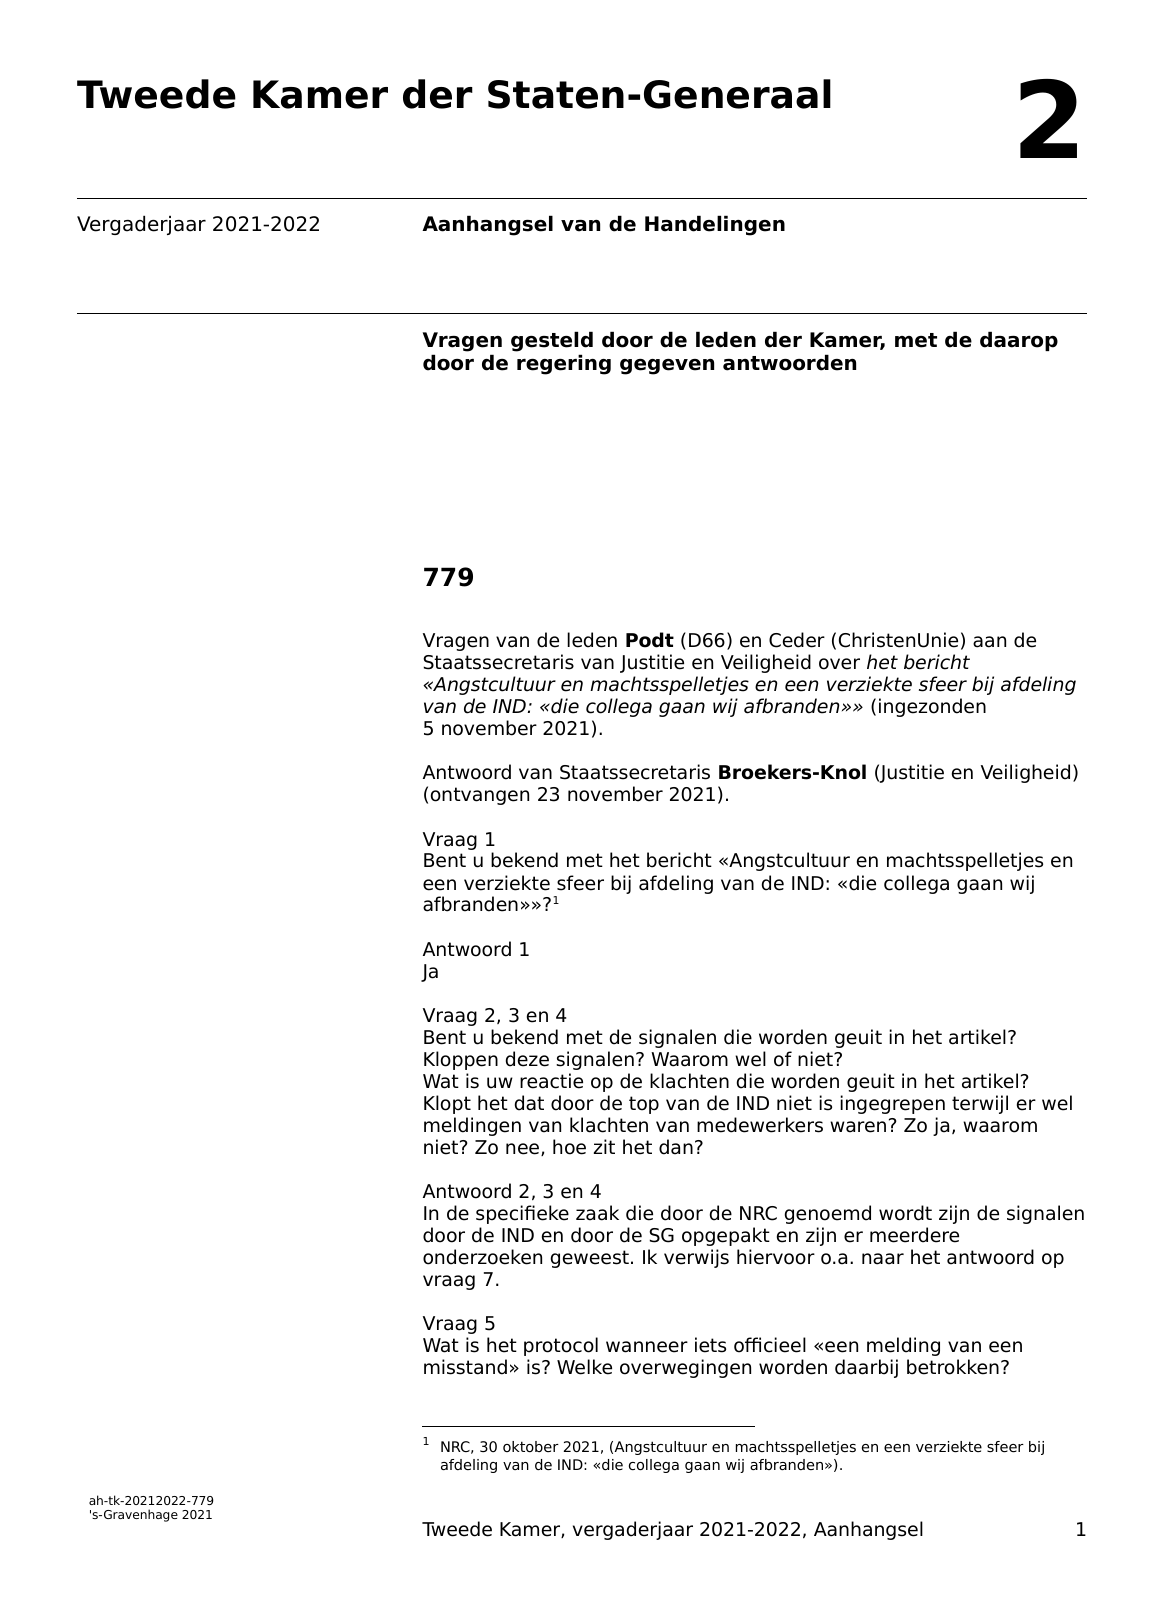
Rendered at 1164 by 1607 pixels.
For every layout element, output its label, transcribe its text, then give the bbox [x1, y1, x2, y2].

table_cell Vragen gesteld door de leden der Kamer, met de daarop door de regering gegeven antwoorden [422, 314, 1087, 375]
text Antwoord 1 [422, 938, 1087, 961]
table_cell Vergaderjaar 2021-2022 [77, 199, 422, 313]
text Antwoord van Staatssecretaris Broekers-Knol (Justitie en Veiligheid) (ontvangen 23 november 2021). [422, 762, 1087, 806]
table_header Tweede Kamer der Staten-Generaal [77, 59, 886, 198]
text Vraag 1 [422, 828, 1087, 850]
text Klopt het dat door de top van de IND niet is ingegrepen terwijl er wel meldingen van klachten van medewerkers waren? Zo ja, waarom niet? Zo nee, hoe zit het dan? [422, 1093, 1087, 1158]
text Vraag 2, 3 en 4 [422, 1005, 1087, 1027]
text ah-tk-20212022-779 [88, 1494, 323, 1508]
text Vragen van de leden Podt (D66) en Ceder (ChristenUnie) aan de Staatssecretaris van Justitie en Veiligheid over het bericht «Angstcultuur en machtsspelletjes en een verziekte sfeer bij afdeling van de IND: «die collega gaan wij afbranden»» (ingezonden 5 november 2021). [422, 630, 1087, 740]
table_cell Aanhangsel van de Handelingen [422, 199, 1087, 313]
text Bent u bekend met de signalen die worden geuit in het artikel? Kloppen deze signalen? Waarom wel of niet? [422, 1027, 1087, 1071]
text Bent u bekend met het bericht «Angstcultuur en machtsspelletjes en een verziekte sfeer bij afdeling van de IND: «die collega gaan wij afbranden»»? [422, 850, 1087, 916]
text Antwoord 2, 3 en 4 [422, 1181, 1087, 1203]
text Wat is het protocol wanneer iets officieel «een melding van een misstand» is? Welke overwegingen worden daarbij betrokken? [422, 1335, 1087, 1379]
table_header 2 [886, 59, 1087, 198]
text Vraag 5 [422, 1313, 1087, 1335]
text In de specifieke zaak die door de NRC genoemd wordt zijn de signalen door de IND en door de SG opgepakt en zijn er meerdere onderzoeken geweest. Ik verwijs hiervoor o.a. naar het antwoord op vraag 7. [422, 1203, 1087, 1291]
text NRC, 30 oktober 2021, (Angstcultuur en machtsspelletjes en een verziekte sfeer bij afdeling van de IND: «die collega gaan wij afbranden»). [422, 1435, 1087, 1474]
text 's-Gravenhage 2021 [88, 1508, 323, 1522]
table_cell [77, 314, 422, 375]
text Ja [422, 961, 1087, 982]
text Wat is uw reactie op de klachten die worden geuit in het artikel? [422, 1071, 1087, 1093]
text 779 [422, 563, 1087, 592]
